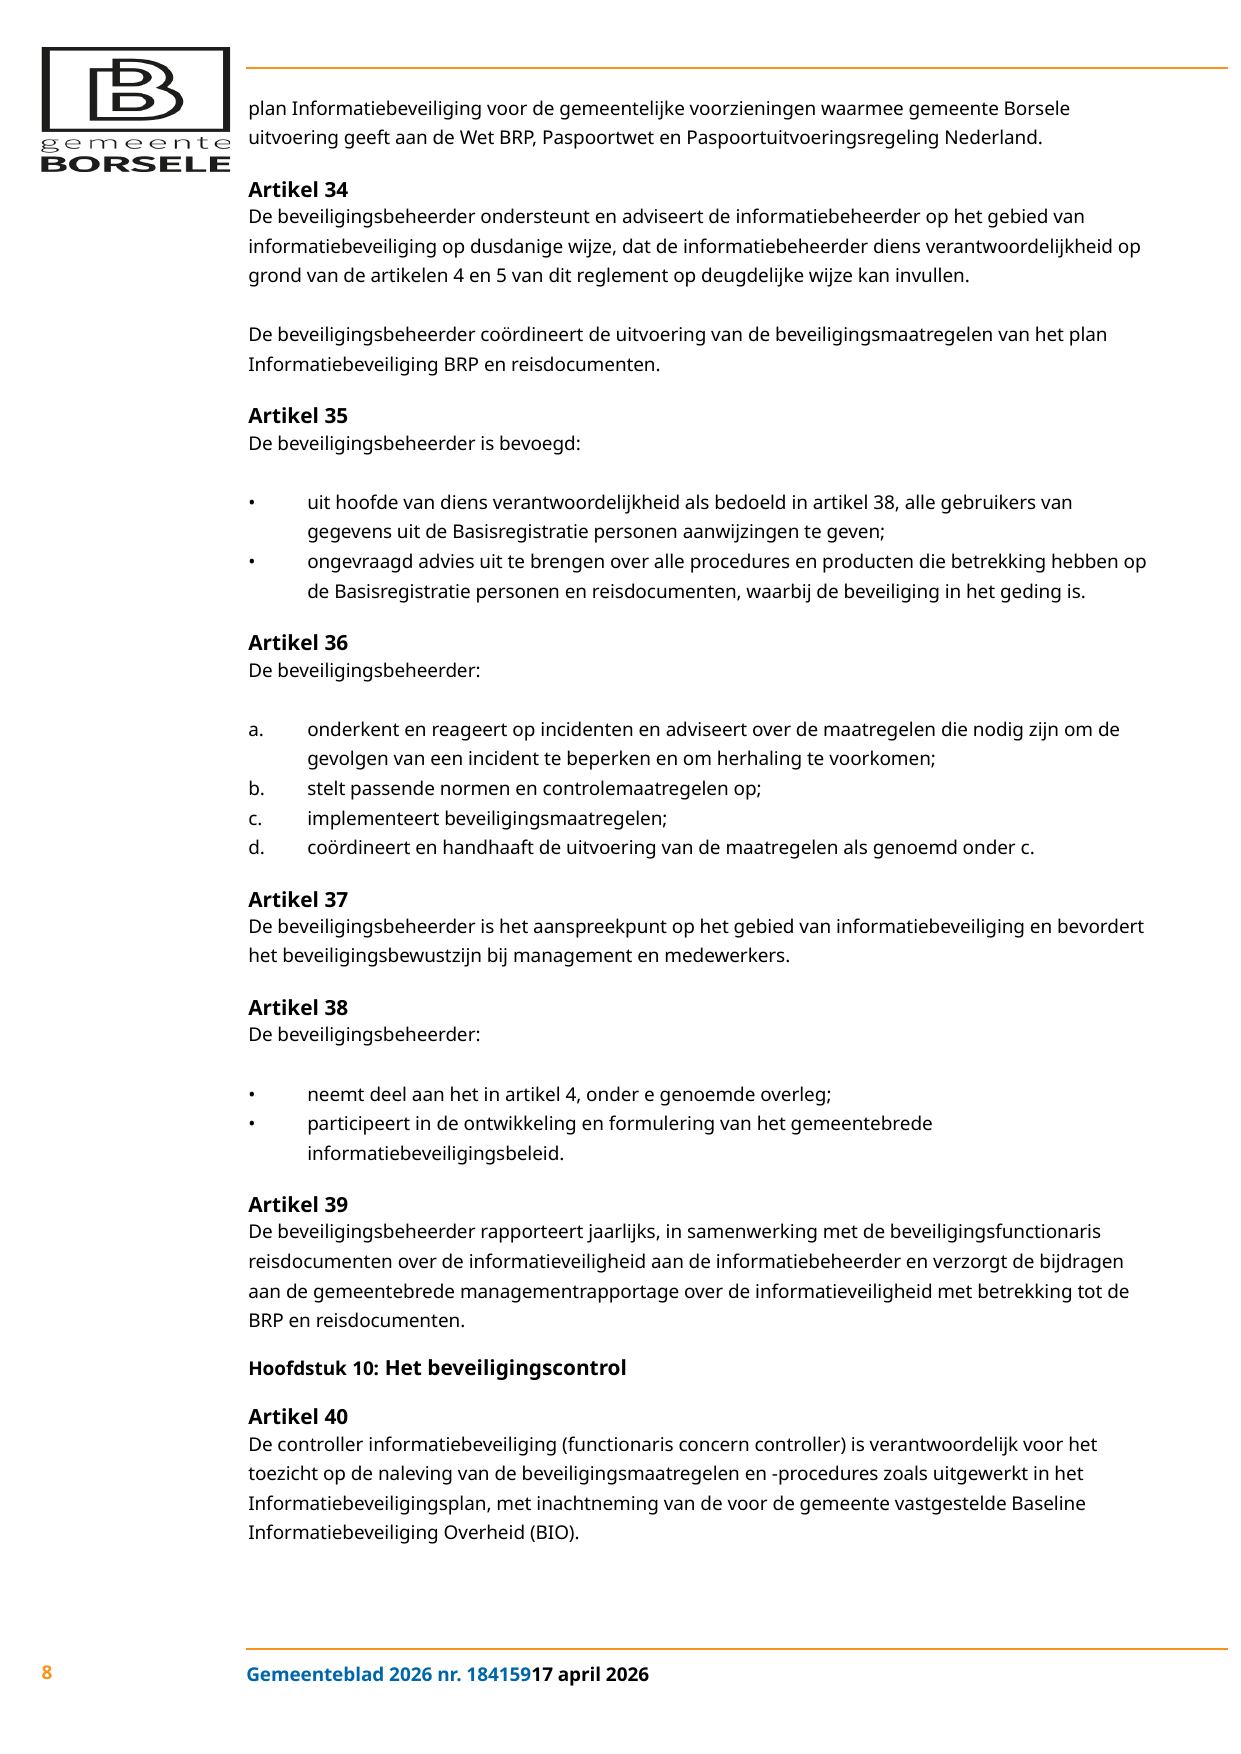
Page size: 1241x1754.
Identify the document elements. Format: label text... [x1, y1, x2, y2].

list implementeert beveiligingsmaatregelen; [248, 805, 1152, 830]
text De beveiligingsbeheerder is het aanspreekpunt op het gebied van informatiebeveiliging en bevordert het beveiligingsbewustzijn bij management en medewerkers. [248, 913, 1152, 968]
text De beveiligingsbeheerder rapporteert jaarlijks, in samenwerking met de beveiligingsfunctionaris reisdocumenten over de informatieveiligheid aan de informatiebeheerder en verzorgt de bijdragen aan de gemeentebrede managementrapportage over de informatieveiligheid met betrekking tot de BRP en reisdocumenten. [248, 1219, 1152, 1333]
text Hoofdstuk 10: Het beveiligingscontrol [248, 1353, 1152, 1382]
picture [41, 47, 231, 172]
text De beveiligingsbeheerder is bevoegd: [248, 430, 1152, 456]
text Artikel 35 [248, 402, 1152, 430]
list participeert in de ontwikkeling en formulering van het gemeentebrede informatiebeveiligingsbeleid. [248, 1110, 1152, 1166]
text Artikel 37 [248, 885, 1152, 913]
list ongevraagd advies uit te brengen over alle procedures en producten die betrekking hebben op de Basisregistratie personen en reisdocumenten, waarbij de beveiliging in het geding is. [248, 548, 1152, 604]
text De controller informatiebeveiliging (functionaris concern controller) is verantwoordelijk voor het toezicht op de naleving van de beveiligingsmaatregelen en -procedures zoals uitgewerkt in het Informatiebeveiligingsplan, met inachtneming van de voor de gemeente vastgestelde Baseline Informatiebeveiliging Overheid (BIO). [248, 1431, 1152, 1545]
text Artikel 38 [248, 993, 1152, 1022]
text Artikel 39 [248, 1190, 1152, 1219]
text Artikel 36 [248, 628, 1152, 657]
text De beveiligingsbeheerder ondersteunt en adviseert de informatiebeheerder op het gebied van informatiebeveiliging op dusdanige wijze, dat de informatiebeheerder diens verantwoordelijkheid op grond van de artikelen 4 en 5 van dit reglement op deugdelijke wijze kan invullen. [248, 203, 1152, 288]
list uit hoofde van diens verantwoordelijkheid als bedoeld in artikel 38, alle gebruikers van gegevens uit de Basisregistratie personen aanwijzingen te geven; [248, 489, 1152, 544]
text De beveiligingsbeheerder coördineert de uitvoering van de beveiligingsmaatregelen van het plan Informatiebeveiliging BRP en reisdocumenten. [248, 322, 1152, 377]
list neemt deel aan het in artikel 4, onder e genoemde overleg; [248, 1081, 1152, 1106]
text De beveiligingsbeheerder: [248, 1022, 1152, 1047]
text De beveiligingsbeheerder: [248, 657, 1152, 682]
text Artikel 34 [248, 175, 1152, 203]
list onderkent en reageert op incidenten en adviseert over de maatregelen die nodig zijn om de gevolgen van een incident te beperken en om herhaling te voorkomen; [248, 716, 1152, 771]
text plan Informatiebeveiliging voor de gemeentelijke voorzieningen waarmee gemeente Borsele uitvoering geeft aan de Wet BRP, Paspoortwet en Paspoortuitvoeringsregeling Nederland. [248, 95, 1152, 150]
list stelt passende normen en controlemaatregelen op; [248, 775, 1152, 801]
list coördineert en handhaaft de uitvoering van de maatregelen als genoemd onder c. [248, 834, 1152, 860]
text Artikel 40 [248, 1402, 1152, 1431]
